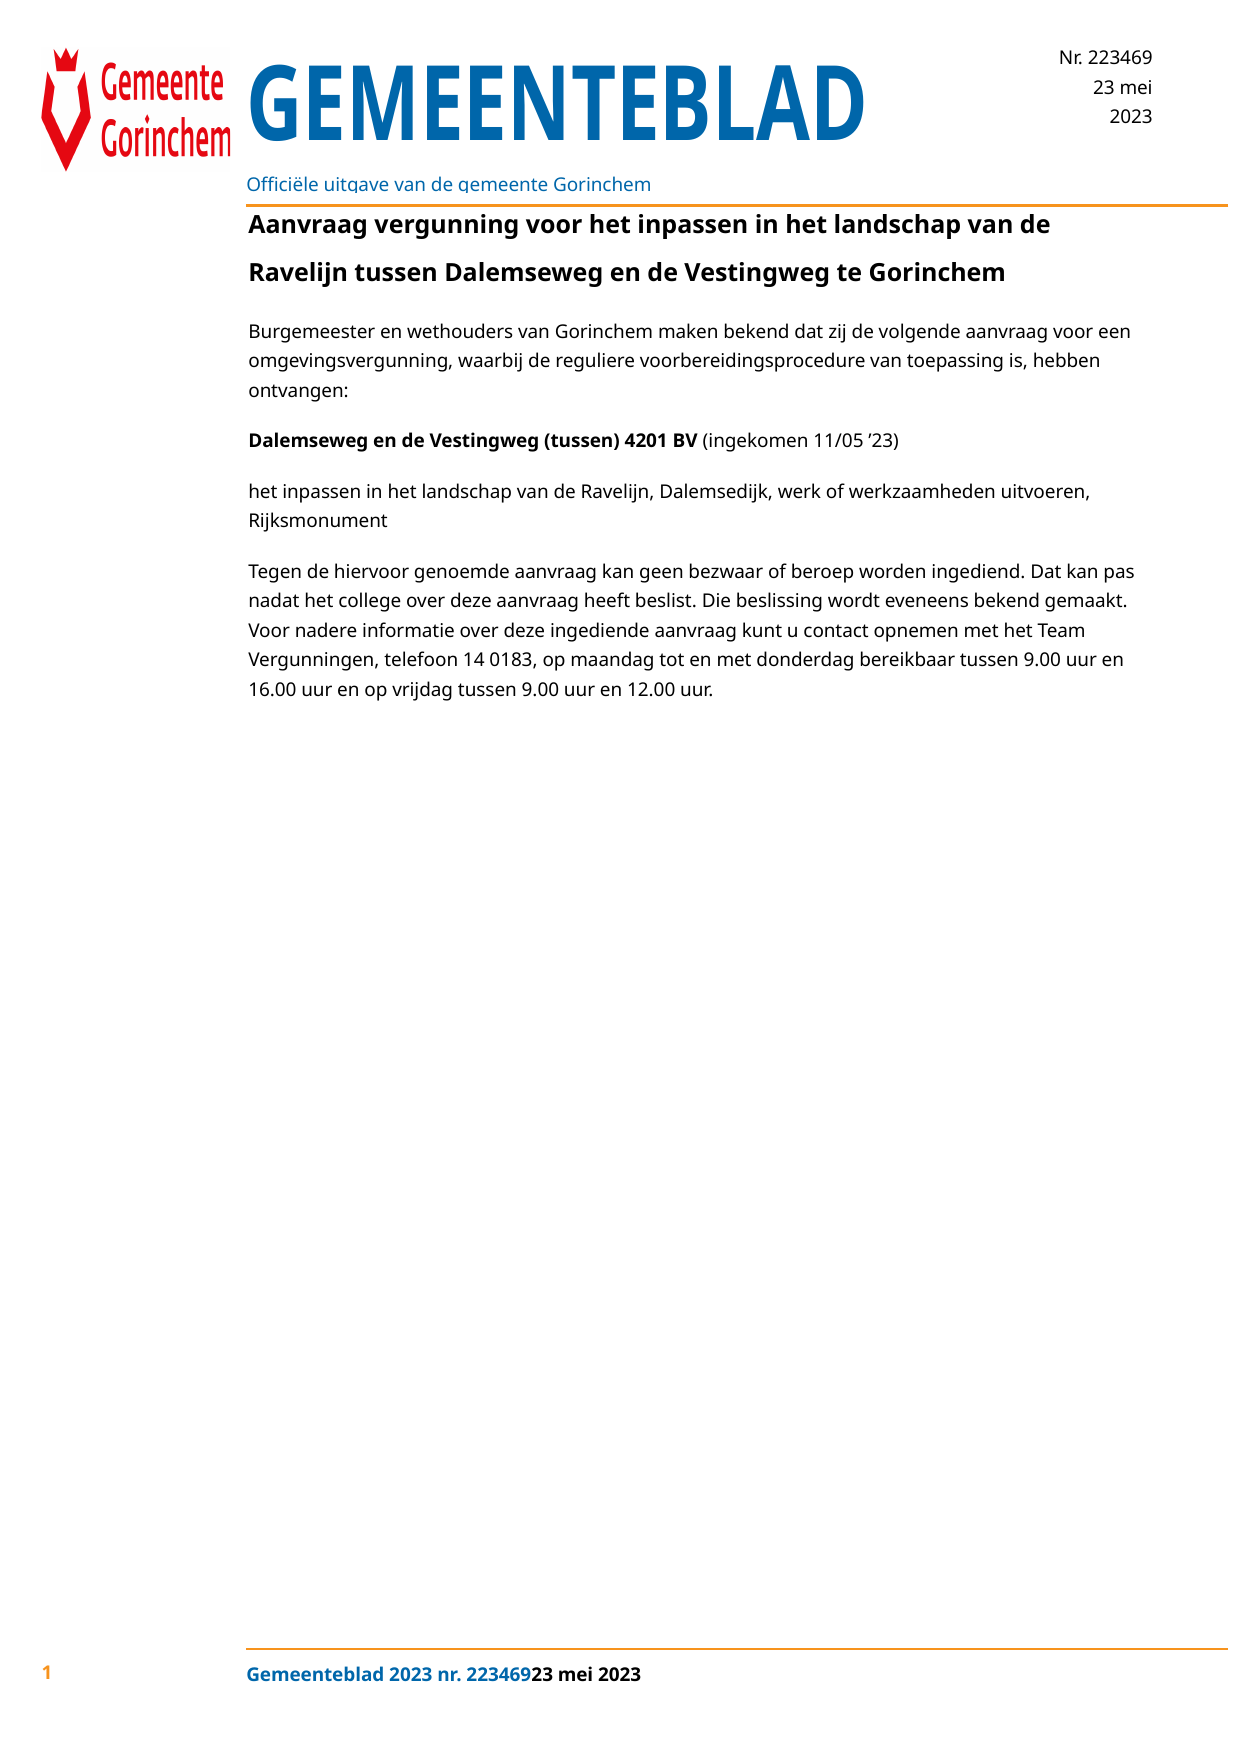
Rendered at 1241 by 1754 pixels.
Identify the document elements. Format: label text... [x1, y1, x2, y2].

text Burgemeester en wethouders van Gorinchem maken bekend dat zij de volgende aanvraag voor een omgevingsvergunning, waarbij de reguliere voorbereidingsprocedure van toepassing is, hebben ontvangen: [248, 318, 1152, 403]
text Tegen de hiervoor genoemde aanvraag kan geen bezwaar of beroep worden ingediend. Dat kan pas nadat het college over deze aanvraag heeft beslist. Die beslissing wordt eveneens bekend gemaakt. Voor nadere informatie over deze ingediende aanvraag kunt u contact opnemen met het Team Vergunningen, telefoon 14 0183, op maandag tot en met donderdag bereikbaar tussen 9.00 uur en 16.00 uur en op vrijdag tussen 9.00 uur en 12.00 uur. [248, 558, 1152, 702]
text het inpassen in het landschap van de Ravelijn, Dalemsedijk, werk of werkzaamheden uitvoeren, Rijksmonument [248, 478, 1152, 533]
picture [41, 47, 231, 172]
text Dalemseweg en de Vestingweg (tussen) 4201 BV (ingekomen 11/05 ’23) [248, 427, 1152, 453]
text Aanvraag vergunning voor het inpassen in het landschap van de Ravelijn tussen Dalemseweg en de Vestingweg te Gorinchem [248, 207, 1152, 288]
